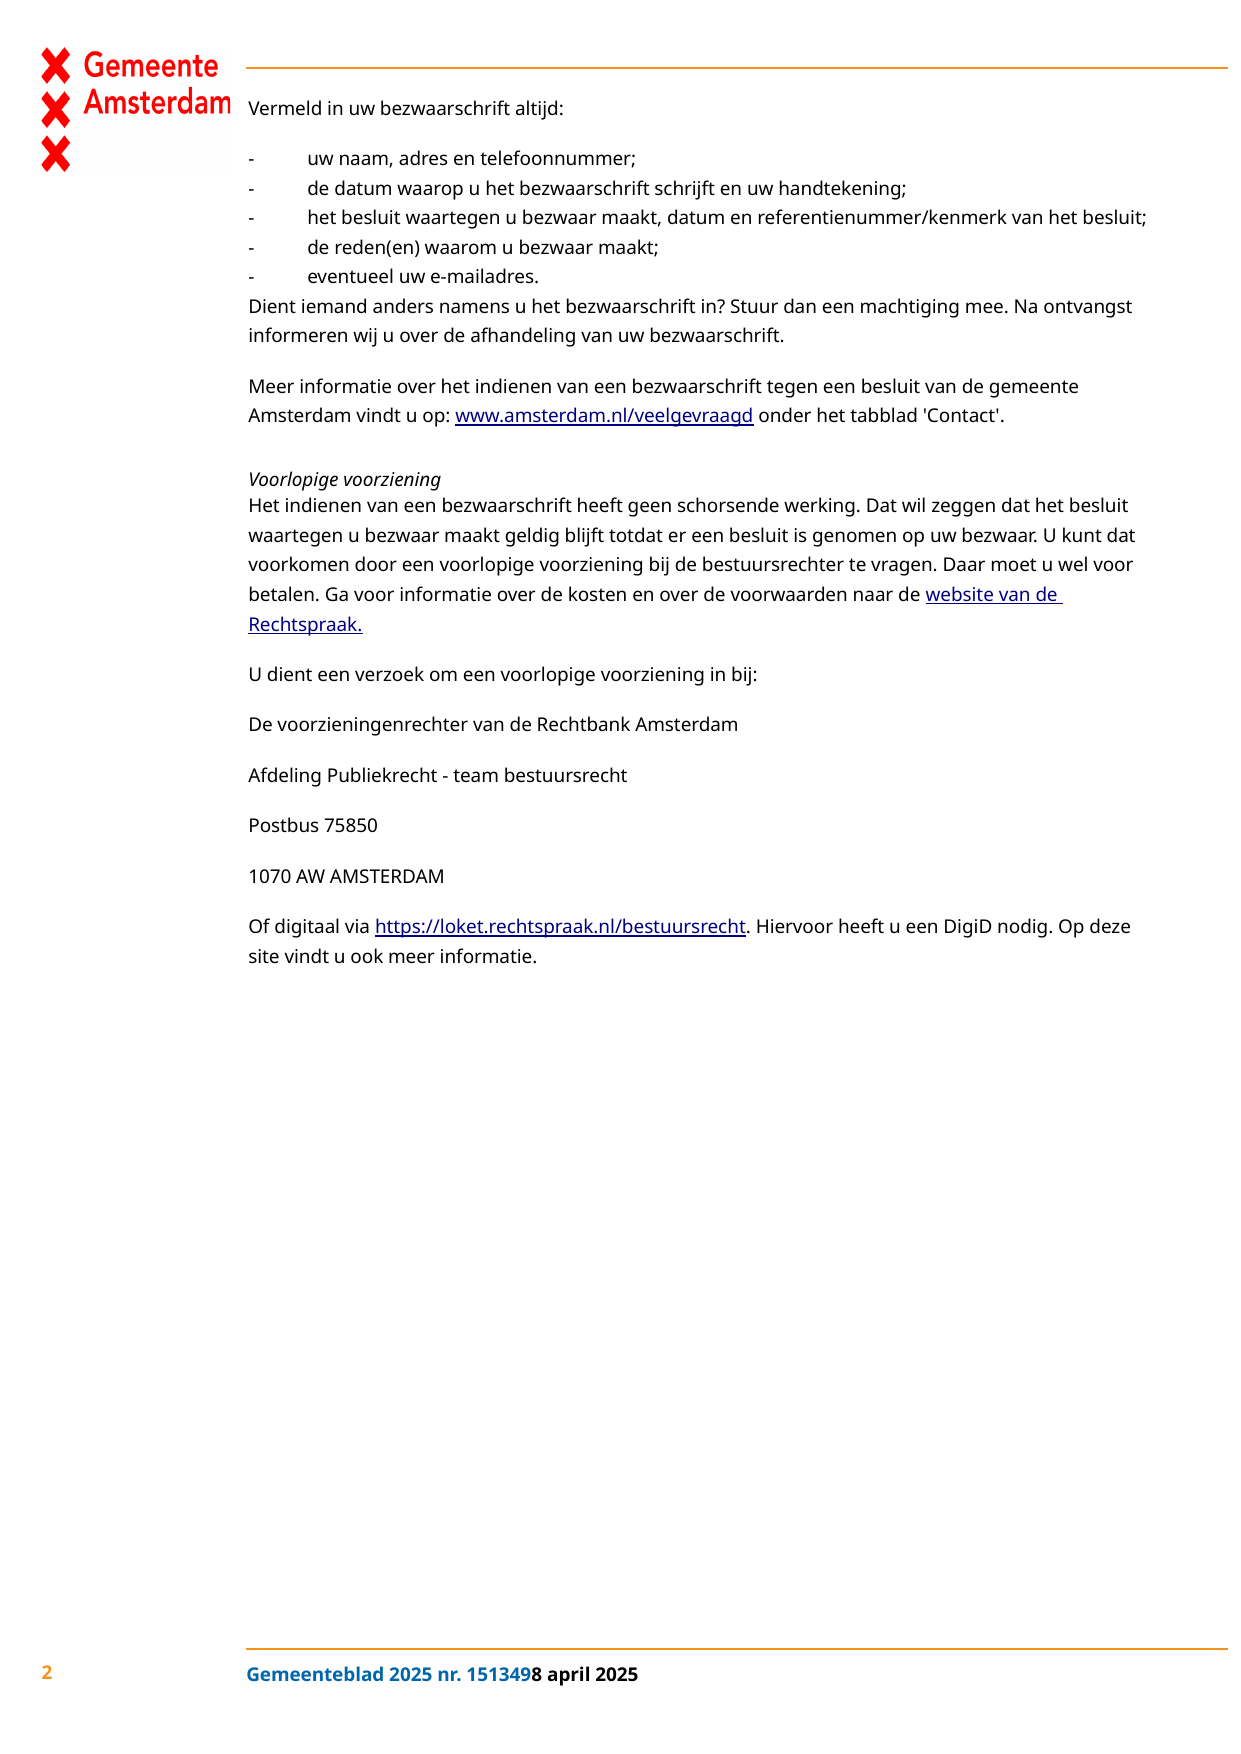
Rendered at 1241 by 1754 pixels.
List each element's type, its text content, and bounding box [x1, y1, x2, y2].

list de reden(en) waarom u bezwaar maakt; [248, 234, 1152, 260]
text De voorzieningenrechter van de Rechtbank Amsterdam [248, 712, 1152, 737]
text Dient iemand anders namens u het bezwaarschrift in? Stuur dan een machtiging mee. Na ontvangst informeren wij u over de afhandeling van uw bezwaarschrift. [248, 293, 1152, 348]
list het besluit waartegen u bezwaar maakt, datum en referentienummer/kenmerk van het besluit; [248, 204, 1152, 230]
picture [41, 47, 231, 172]
text Afdeling Publiekrecht - team bestuursrecht [248, 762, 1152, 788]
text 1070 AW AMSTERDAM [248, 863, 1152, 888]
text Vermeld in uw bezwaarschrift altijd: [248, 95, 1152, 121]
text U dient een verzoek om een voorlopige voorziening in bij: [248, 661, 1152, 687]
text Meer informatie over het indienen van een bezwaarschrift tegen een besluit van de gemeente Amsterdam vindt u op: www.amsterdam.nl/veelgevraagd onder het tabblad 'Contact'. [248, 373, 1152, 428]
text Of digitaal via https://loket.rechtspraak.nl/bestuursrecht. Hiervoor heeft u een DigiD nodig. Op deze site vindt u ook meer informatie. [248, 913, 1152, 968]
text Voorlopige voorziening [248, 467, 1152, 492]
list uw naam, adres en telefoonnummer; [248, 145, 1152, 171]
list eventueel uw e-mailadres. [248, 263, 1152, 289]
text Het indienen van een bezwaarschrift heeft geen schorsende werking. Dat wil zeggen dat het besluit waartegen u bezwaar maakt geldig blijft totdat er een besluit is genomen op uw bezwaar. U kunt dat voorkomen door een voorlopige voorziening bij de bestuursrechter te vragen. Daar moet u wel voor betalen. Ga voor informatie over de kosten en over de voorwaarden naar de website van de Rechtspraak. [248, 492, 1152, 636]
text Postbus 75850 [248, 812, 1152, 838]
list de datum waarop u het bezwaarschrift schrijft en uw handtekening; [248, 175, 1152, 201]
